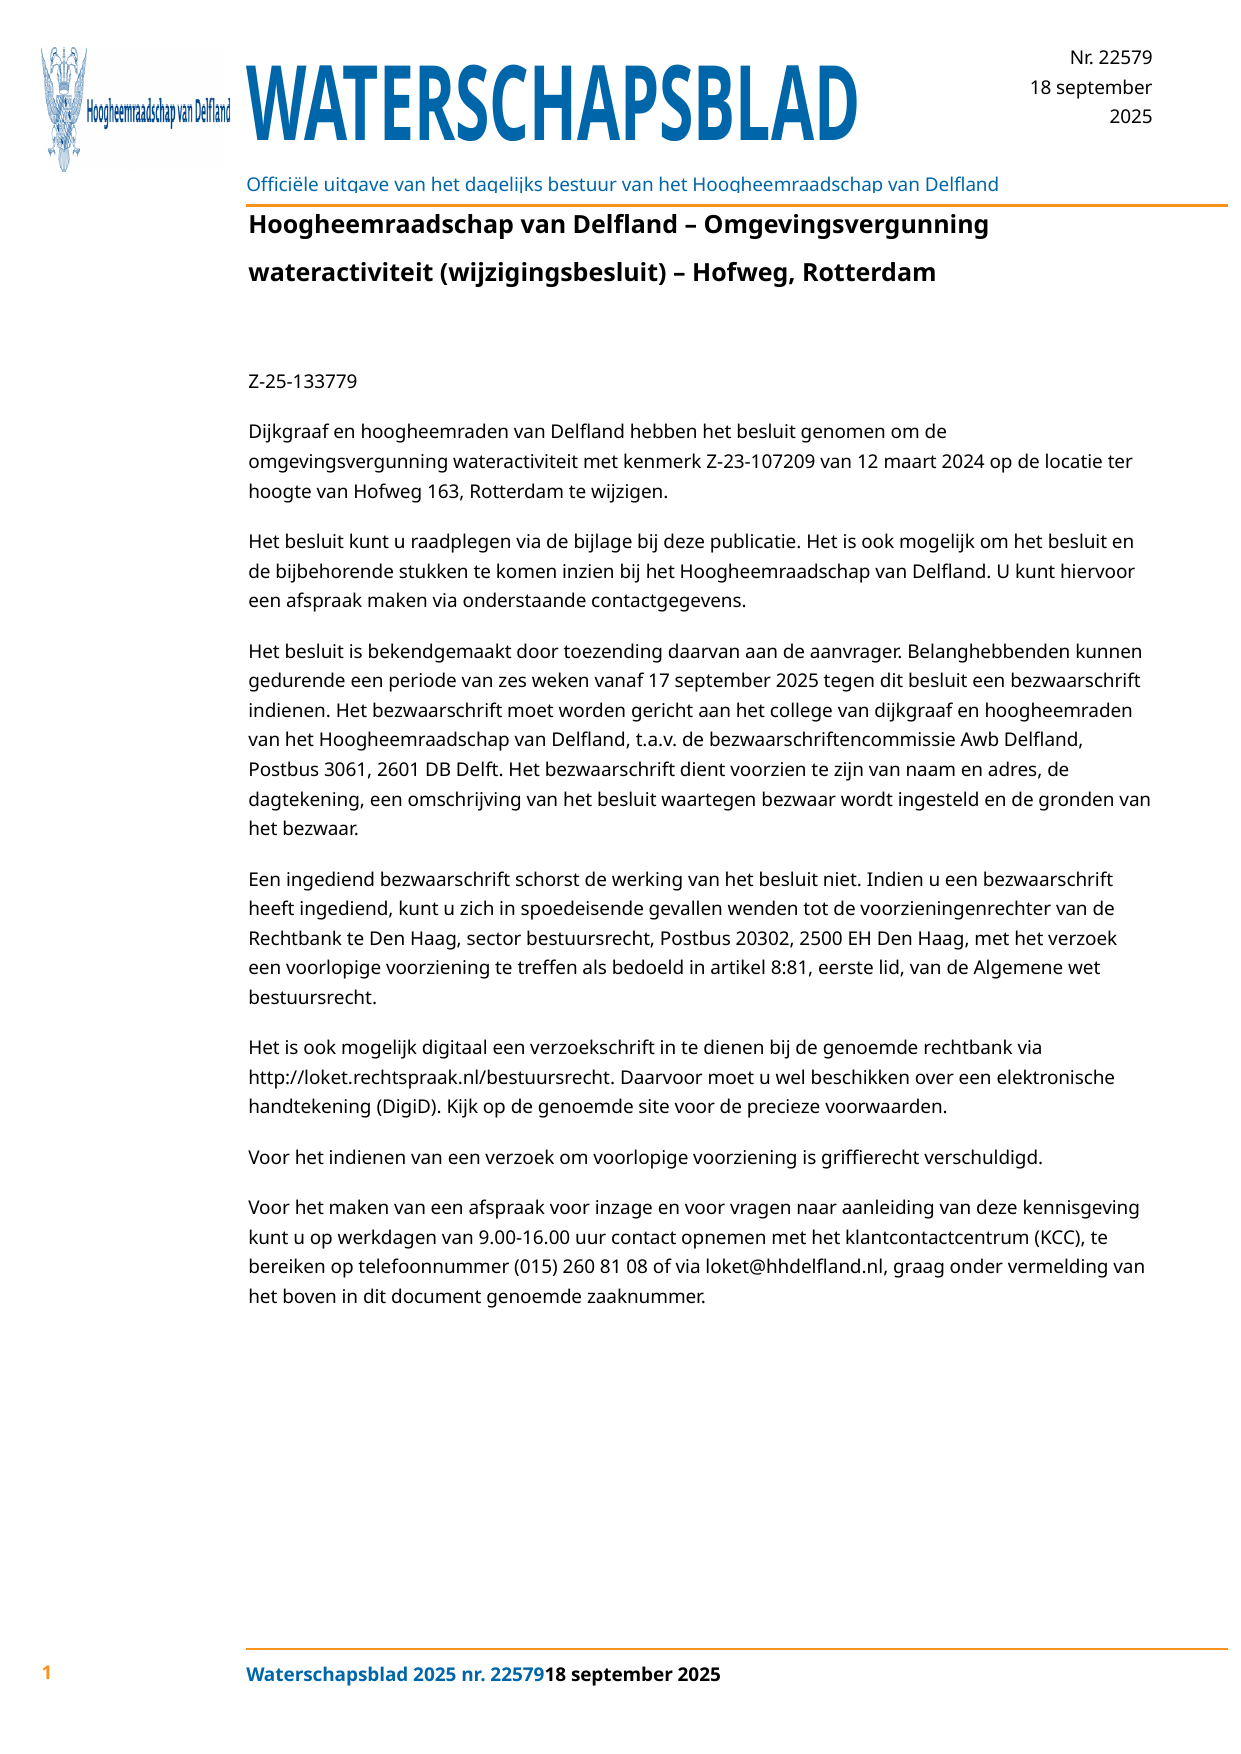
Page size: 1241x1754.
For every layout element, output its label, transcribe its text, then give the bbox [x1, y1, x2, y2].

text Hoogheemraadschap van Delfland – Omgevingsvergunning wateractiviteit (wijzigingsbesluit) – Hofweg, Rotterdam [248, 207, 1152, 288]
text Het is ook mogelijk digitaal een verzoekschrift in te dienen bij de genoemde rechtbank via http://loket.rechtspraak.nl/bestuursrecht. Daarvoor moet u wel beschikken over een elektronische handtekening (DigiD). Kijk op de genoemde site voor de precieze voorwaarden. [248, 1034, 1152, 1119]
text Voor het maken van een afspraak voor inzage en voor vragen naar aanleiding van deze kennisgeving kunt u op werkdagen van 9.00-16.00 uur contact opnemen met het klantcontactcentrum (KCC), te bereiken op telefoonnummer (015) 260 81 08 of via loket@hhdelfland.nl, graag onder vermelding van het boven in dit document genoemde zaaknummer. [248, 1194, 1152, 1309]
picture [41, 47, 231, 172]
text Een ingediend bezwaarschrift schorst de werking van het besluit niet. Indien u een bezwaarschrift heeft ingediend, kunt u zich in spoedeisende gevallen wenden tot de voorzieningenrechter van de Rechtbank te Den Haag, sector bestuursrecht, Postbus 20302, 2500 EH Den Haag, met het verzoek een voorlopige voorziening te treffen als bedoeld in artikel 8:81, eerste lid, van de Algemene wet bestuursrecht. [248, 866, 1152, 1010]
text Dijkgraaf en hoogheemraden van Delfland hebben het besluit genomen om de omgevingsvergunning wateractiviteit met kenmerk Z-23-107209 van 12 maart 2024 op de locatie ter hoogte van Hofweg 163, Rotterdam te wijzigen. [248, 419, 1152, 504]
text Het besluit is bekendgemaakt door toezending daarvan aan de aanvrager. Belanghebbenden kunnen gedurende een periode van zes weken vanaf 17 september 2025 tegen dit besluit een bezwaarschrift indienen. Het bezwaarschrift moet worden gericht aan het college van dijkgraaf en hoogheemraden van het Hoogheemraadschap van Delfland, t.a.v. de bezwaarschriftencommissie Awb Delfland, Postbus 3061, 2601 DB Delft. Het bezwaarschrift dient voorzien te zijn van naam en adres, de dagtekening, een omschrijving van het besluit waartegen bezwaar wordt ingesteld en de gronden van het bezwaar. [248, 638, 1152, 841]
text Voor het indienen van een verzoek om voorlopige voorziening is griffierecht verschuldigd. [248, 1144, 1152, 1170]
text Het besluit kunt u raadplegen via de bijlage bij deze publicatie. Het is ook mogelijk om het besluit en de bijbehorende stukken te komen inzien bij het Hoogheemraadschap van Delfland. U kunt hiervoor een afspraak maken via onderstaande contactgegevens. [248, 528, 1152, 613]
text Z-25-133779 [248, 368, 1152, 394]
